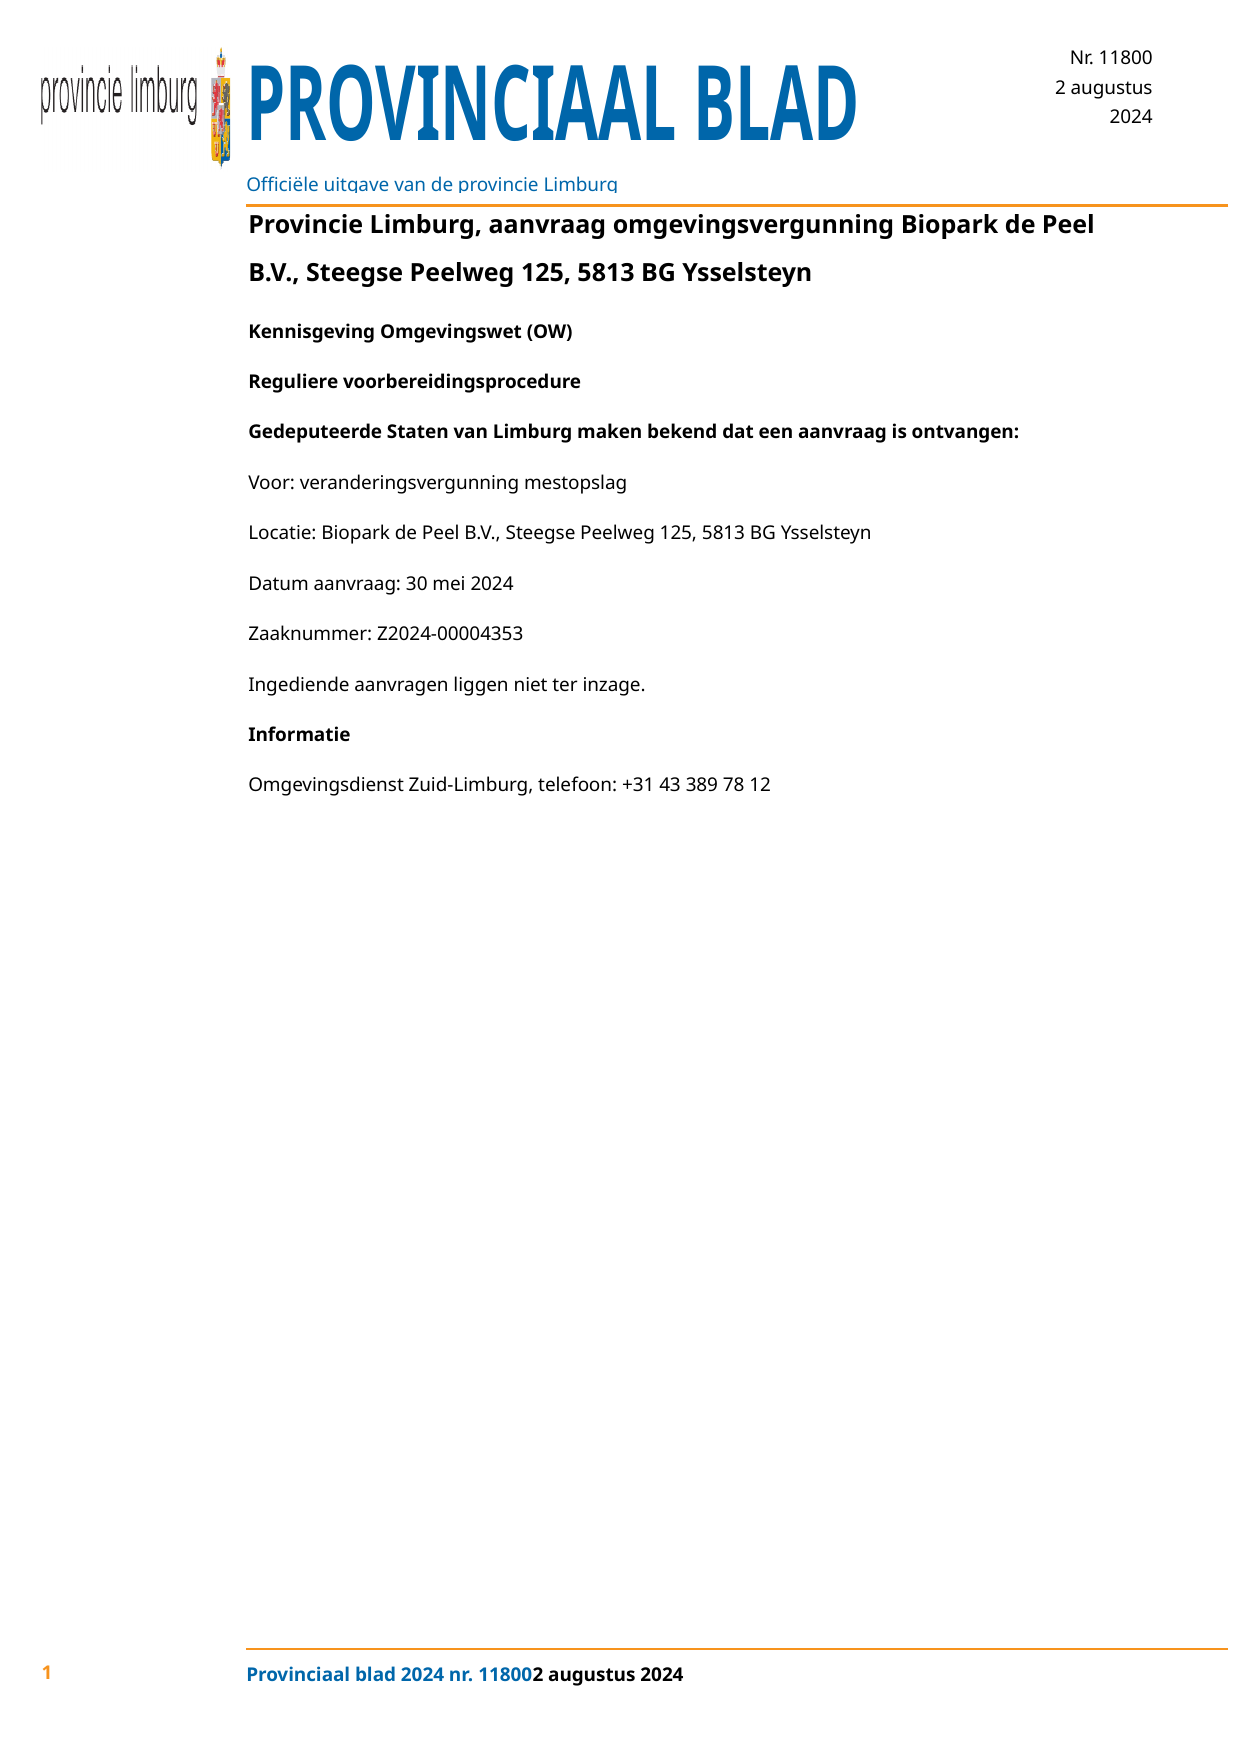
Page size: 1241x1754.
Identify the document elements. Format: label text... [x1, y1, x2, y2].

text Zaaknummer: Z2024-00004353 [248, 620, 1152, 646]
text Datum aanvraag: 30 mei 2024 [248, 570, 1152, 596]
text Voor: veranderingsvergunning mestopslag [248, 469, 1152, 495]
text Locatie: Biopark de Peel B.V., Steegse Peelweg 125, 5813 BG Ysselsteyn [248, 519, 1152, 545]
text Omgevingsdienst Zuid-Limburg, telefoon: +31 43 389 78 12 [248, 772, 1152, 797]
text Reguliere voorbereidingsprocedure [248, 368, 1152, 394]
text Gedeputeerde Staten van Limburg maken bekend dat een aanvraag is ontvangen: [248, 419, 1152, 444]
text Provincie Limburg, aanvraag omgevingsvergunning Biopark de Peel B.V., Steegse Peelweg 125, 5813 BG Ysselsteyn [248, 207, 1152, 288]
text Ingediende aanvragen liggen niet ter inzage. [248, 671, 1152, 697]
text Informatie [248, 721, 1152, 747]
text Kennisgeving Omgevingswet (OW) [248, 318, 1152, 344]
picture [41, 47, 231, 172]
